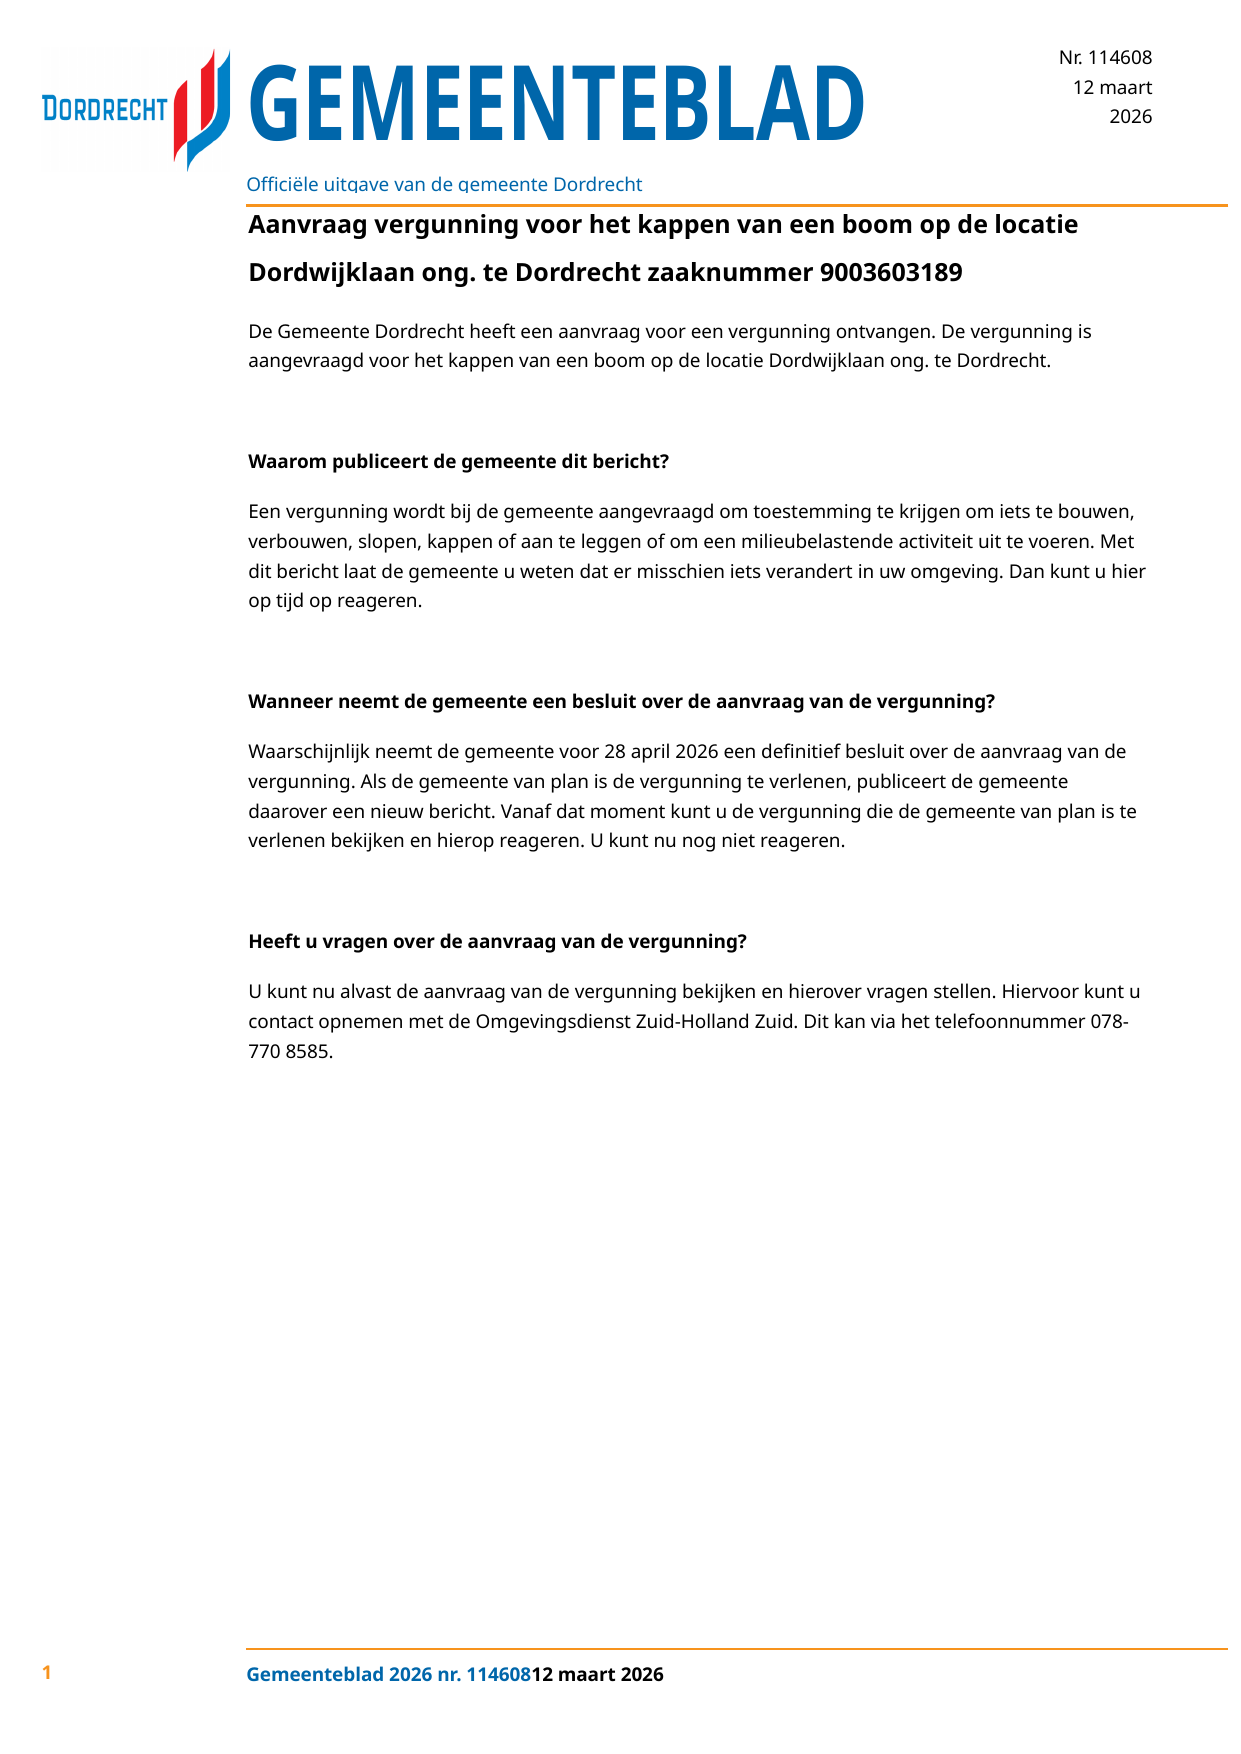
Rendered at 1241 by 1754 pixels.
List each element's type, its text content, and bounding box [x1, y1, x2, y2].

picture [41, 47, 231, 172]
text De Gemeente Dordrecht heeft een aanvraag voor een vergunning ontvangen. De vergunning is aangevraagd voor het kappen van een boom op de locatie Dordwijklaan ong. te Dordrecht. [248, 318, 1152, 373]
text Waarom publiceert de gemeente dit bericht? [248, 448, 1152, 474]
text Wanneer neemt de gemeente een besluit over de aanvraag van de vergunning? [248, 688, 1152, 714]
text Een vergunning wordt bij de gemeente aangevraagd om toestemming te krijgen om iets te bouwen, verbouwen, slopen, kappen of aan te leggen of om een milieubelastende activiteit uit te voeren. Met dit bericht laat de gemeente u weten dat er misschien iets verandert in uw omgeving. Dan kunt u hier op tijd op reageren. [248, 499, 1152, 613]
text U kunt nu alvast de aanvraag van de vergunning bekijken en hierover vragen stellen. Hiervoor kunt u contact opnemen met de Omgevingsdienst Zuid-Holland Zuid. Dit kan via het telefoonnummer 078-770 8585. [248, 979, 1152, 1064]
text Waarschijnlijk neemt de gemeente voor 28 april 2026 een definitief besluit over de aanvraag van de vergunning. Als de gemeente van plan is de vergunning te verlenen, publiceert de gemeente daarover een nieuw bericht. Vanaf dat moment kunt u de vergunning die de gemeente van plan is te verlenen bekijken en hierop reageren. U kunt nu nog niet reageren. [248, 739, 1152, 853]
text Aanvraag vergunning voor het kappen van een boom op de locatie Dordwijklaan ong. te Dordrecht zaaknummer 9003603189 [248, 207, 1152, 288]
text Heeft u vragen over de aanvraag van de vergunning? [248, 928, 1152, 954]
